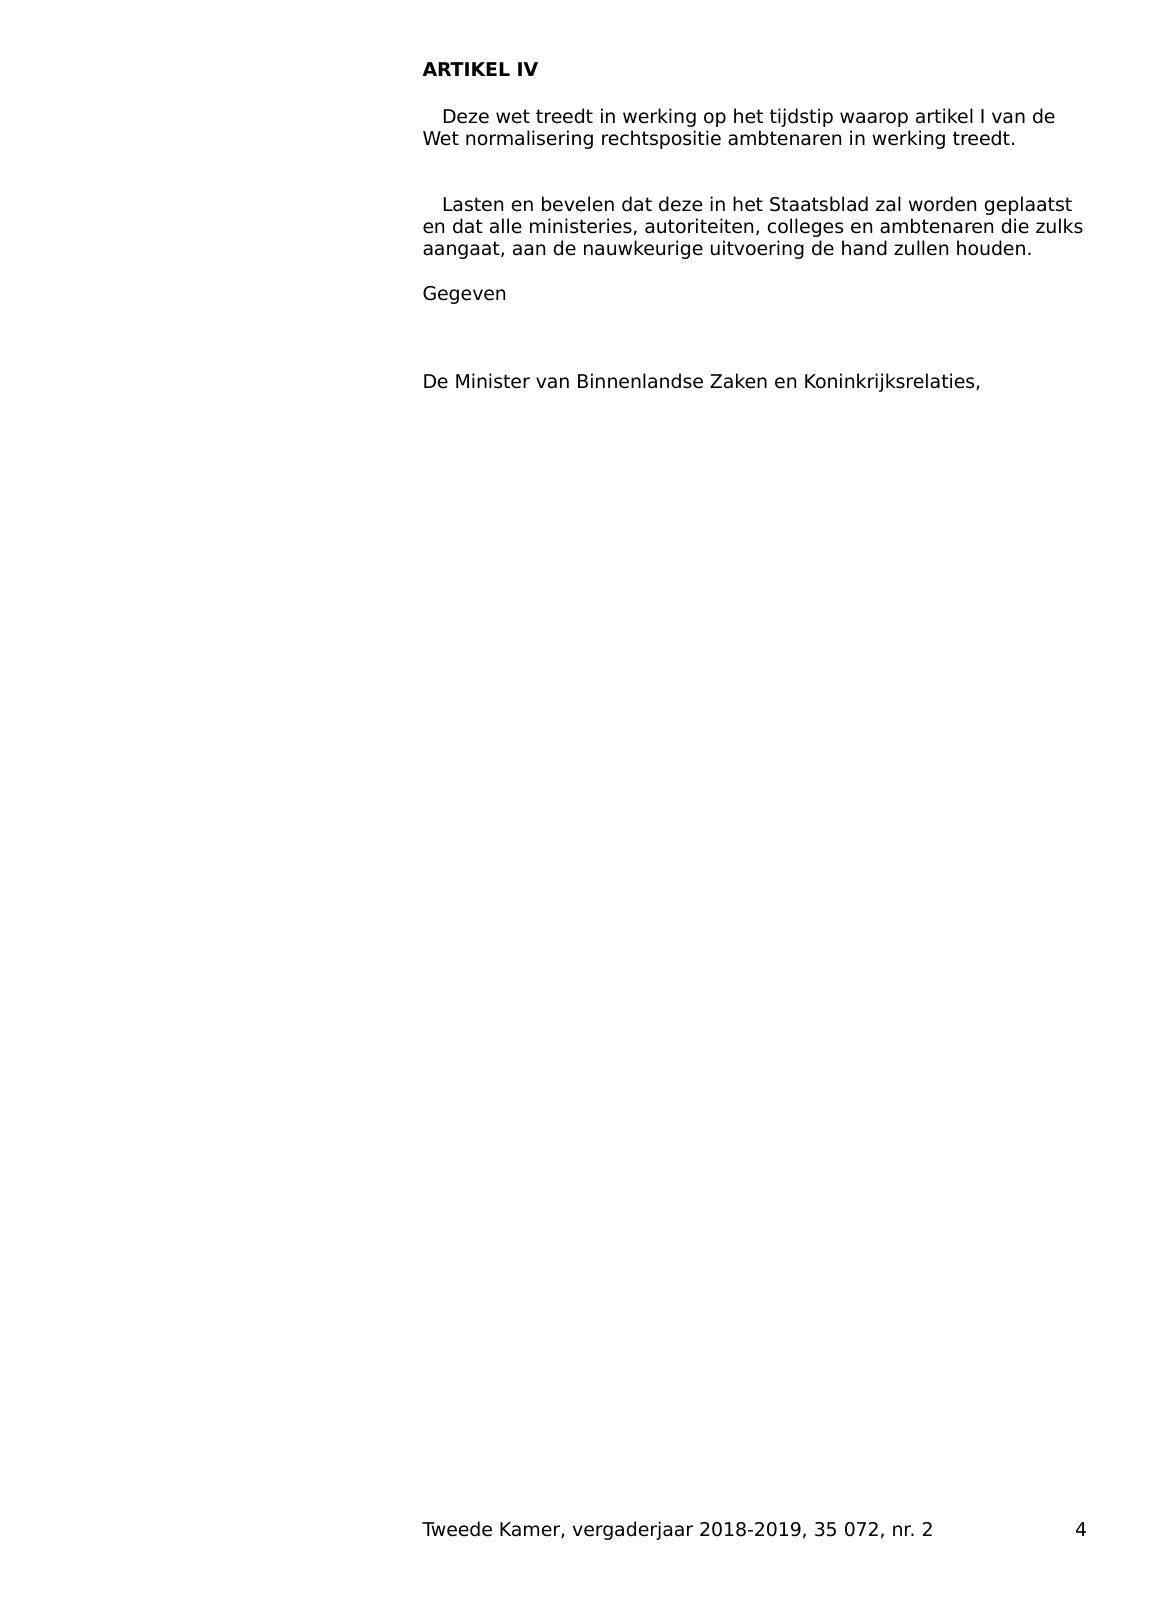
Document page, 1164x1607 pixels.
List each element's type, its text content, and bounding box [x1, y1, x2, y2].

text De Minister van Binnenlandse Zaken en Koninkrijksrelaties, [422, 371, 1087, 393]
subtitle ARTIKEL IV [422, 59, 1087, 81]
text Lasten en bevelen dat deze in het Staatsblad zal worden geplaatst en dat alle ministeries, autoriteiten, colleges en ambtenaren die zulks aangaat, aan de nauwkeurige uitvoering de hand zullen houden. [422, 194, 1087, 260]
text Gegeven [422, 282, 1087, 304]
text Deze wet treedt in werking op het tijdstip waarop artikel I van de Wet normalisering rechtspositie ambtenaren in werking treedt. [422, 106, 1087, 150]
